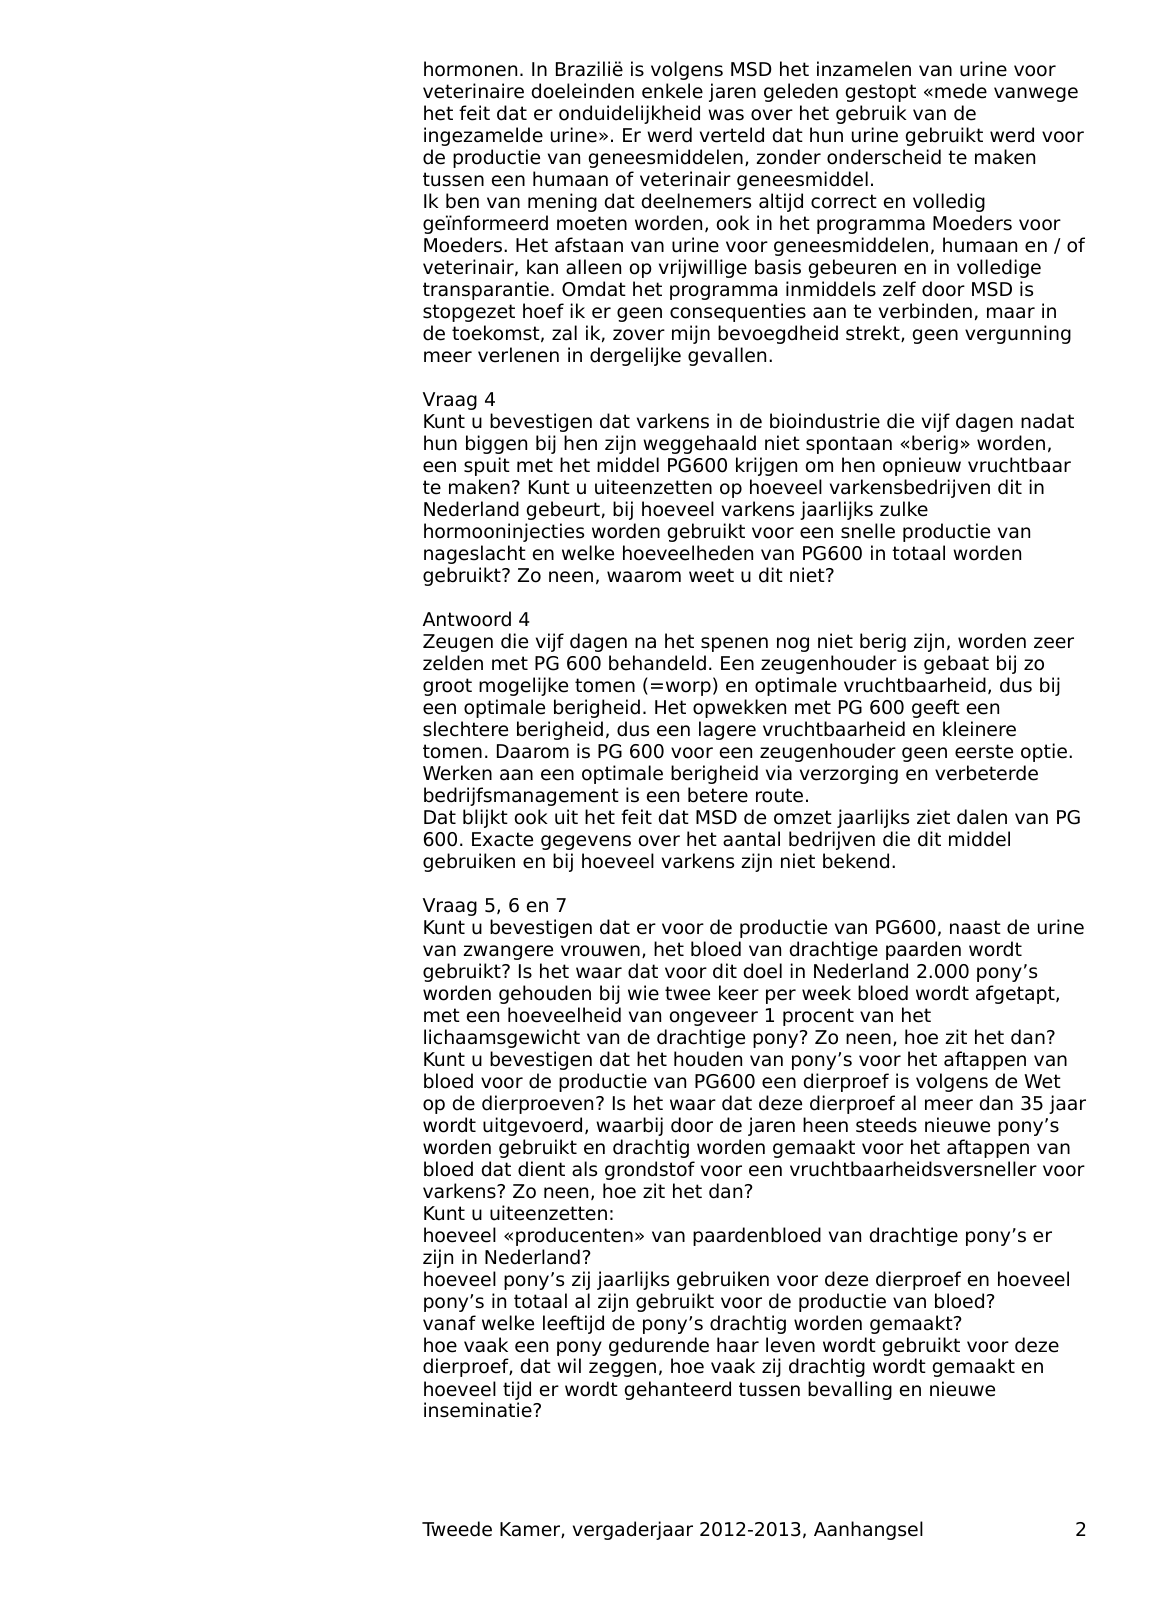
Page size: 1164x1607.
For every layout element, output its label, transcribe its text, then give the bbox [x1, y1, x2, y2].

text Ik ben van mening dat deelnemers altijd correct en volledig geïnformeerd moeten worden, ook in het programma Moeders voor Moeders. Het afstaan van urine voor geneesmiddelen, humaan en / of veterinair, kan alleen op vrijwillige basis gebeuren en in volledige transparantie. Omdat het programma inmiddels zelf door MSD is stopgezet hoef ik er geen consequenties aan te verbinden, maar in de toekomst, zal ik, zover mijn bevoegdheid strekt, geen vergunning meer verlenen in dergelijke gevallen. [422, 191, 1087, 367]
text Kunt u uiteenzetten: [422, 1203, 1087, 1224]
text Kunt u bevestigen dat het houden van pony’s voor het aftappen van bloed voor de productie van PG600 een dierproef is volgens de Wet op de dierproeven? Is het waar dat deze dierproef al meer dan 35 jaar wordt uitgevoerd, waarbij door de jaren heen steeds nieuwe pony’s worden gebruikt en drachtig worden gemaakt voor het aftappen van bloed dat dient als grondstof voor een vruchtbaarheidsversneller voor varkens? Zo neen, hoe zit het dan? [422, 1049, 1087, 1203]
text hoe vaak een pony gedurende haar leven wordt gebruikt voor deze dierproef, dat wil zeggen, hoe vaak zij drachtig wordt gemaakt en hoeveel tijd er wordt gehanteerd tussen bevalling en nieuwe inseminatie? [422, 1334, 1087, 1422]
text hoeveel «producenten» van paardenbloed van drachtige pony’s er zijn in Nederland? [422, 1224, 1087, 1268]
text Kunt u bevestigen dat varkens in de bioindustrie die vijf dagen nadat hun biggen bij hen zijn weggehaald niet spontaan «berig» worden, een spuit met het middel PG600 krijgen om hen opnieuw vruchtbaar te maken? Kunt u uiteenzetten op hoeveel varkensbedrijven dit in Nederland gebeurt, bij hoeveel varkens jaarlijks zulke hormooninjecties worden gebruikt voor een snelle productie van nageslacht en welke hoeveelheden van PG600 in totaal worden gebruikt? Zo neen, waarom weet u dit niet? [422, 411, 1087, 587]
text Vraag 5, 6 en 7 [422, 895, 1087, 917]
text hoeveel pony’s zij jaarlijks gebruiken voor deze dierproef en hoeveel pony’s in totaal al zijn gebruikt voor de productie van bloed? [422, 1268, 1087, 1312]
text Zeugen die vijf dagen na het spenen nog niet berig zijn, worden zeer zelden met PG 600 behandeld. Een zeugenhouder is gebaat bij zo groot mogelijke tomen (=worp) en optimale vruchtbaarheid, dus bij een optimale berigheid. Het opwekken met PG 600 geeft een slechtere berigheid, dus een lagere vruchtbaarheid en kleinere tomen. Daarom is PG 600 voor een zeugenhouder geen eerste optie. Werken aan een optimale berigheid via verzorging en verbeterde bedrijfsmanagement is een betere route. [422, 631, 1087, 807]
text hormonen. In Brazilië is volgens MSD het inzamelen van urine voor veterinaire doeleinden enkele jaren geleden gestopt «mede vanwege het feit dat er onduidelijkheid was over het gebruik van de ingezamelde urine». Er werd verteld dat hun urine gebruikt werd voor de productie van geneesmiddelen, zonder onderscheid te maken tussen een humaan of veterinair geneesmiddel. [422, 59, 1087, 191]
text Vraag 4 [422, 389, 1087, 411]
text vanaf welke leeftijd de pony’s drachtig worden gemaakt? [422, 1312, 1087, 1334]
text Kunt u bevestigen dat er voor de productie van PG600, naast de urine van zwangere vrouwen, het bloed van drachtige paarden wordt gebruikt? Is het waar dat voor dit doel in Nederland 2.000 pony’s worden gehouden bij wie twee keer per week bloed wordt afgetapt, met een hoeveelheid van ongeveer 1 procent van het lichaamsgewicht van de drachtige pony? Zo neen, hoe zit het dan? [422, 917, 1087, 1049]
text Dat blijkt ook uit het feit dat MSD de omzet jaarlijks ziet dalen van PG 600. Exacte gegevens over het aantal bedrijven die dit middel gebruiken en bij hoeveel varkens zijn niet bekend. [422, 807, 1087, 873]
text Antwoord 4 [422, 609, 1087, 631]
